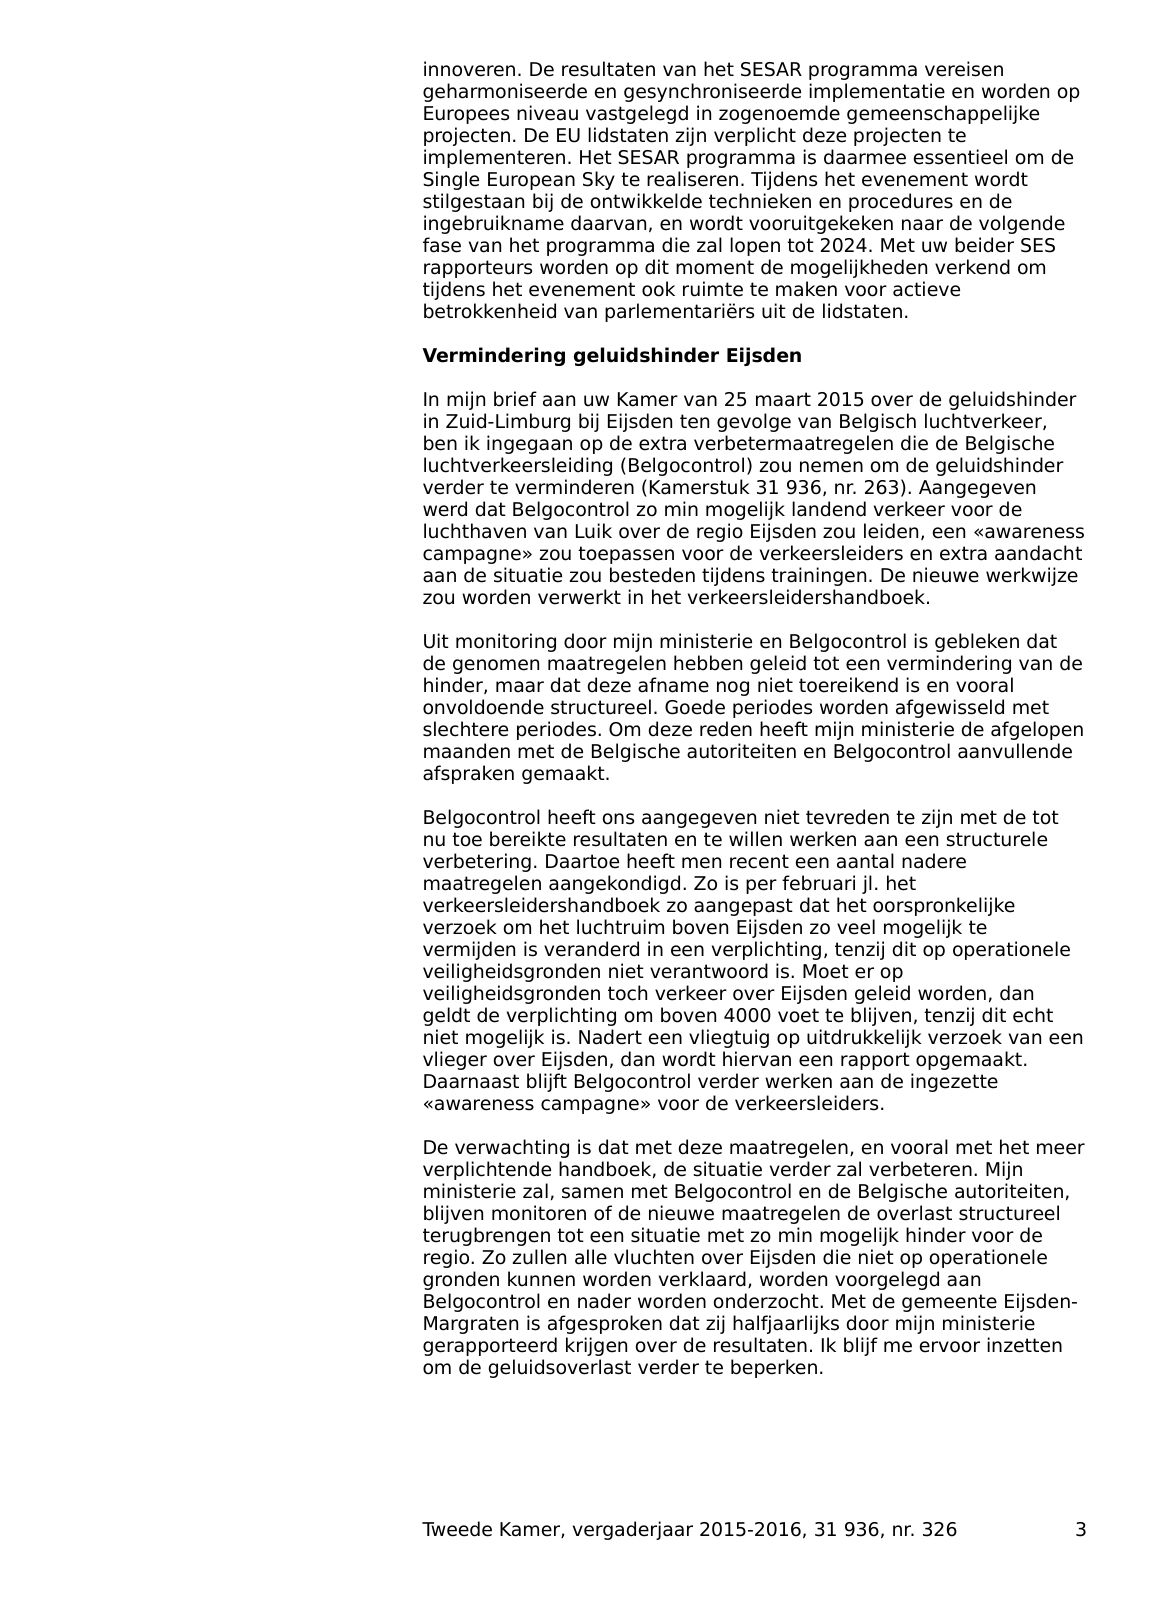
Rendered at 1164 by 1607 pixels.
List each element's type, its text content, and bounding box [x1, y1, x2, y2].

text innoveren. De resultaten van het SESAR programma vereisen geharmoniseerde en gesynchroniseerde implementatie en worden op Europees niveau vastgelegd in zogenoemde gemeenschappelijke projecten. De EU lidstaten zijn verplicht deze projecten te implementeren. Het SESAR programma is daarmee essentieel om de Single European Sky te realiseren. Tijdens het evenement wordt stilgestaan bij de ontwikkelde technieken en procedures en de ingebruikname daarvan, en wordt vooruitgekeken naar de volgende fase van het programma die zal lopen tot 2024. Met uw beider SES rapporteurs worden op dit moment de mogelijkheden verkend om tijdens het evenement ook ruimte te maken voor actieve betrokkenheid van parlementariërs uit de lidstaten. [422, 59, 1087, 323]
text Belgocontrol heeft ons aangegeven niet tevreden te zijn met de tot nu toe bereikte resultaten en te willen werken aan een structurele verbetering. Daartoe heeft men recent een aantal nadere maatregelen aangekondigd. Zo is per februari jl. het verkeersleidershandboek zo aangepast dat het oorspronkelijke verzoek om het luchtruim boven Eijsden zo veel mogelijk te vermijden is veranderd in een verplichting, tenzij dit op operationele veiligheidsgronden niet verantwoord is. Moet er op veiligheidsgronden toch verkeer over Eijsden geleid worden, dan geldt de verplichting om boven 4000 voet te blijven, tenzij dit echt niet mogelijk is. Nadert een vliegtuig op uitdrukkelijk verzoek van een vlieger over Eijsden, dan wordt hiervan een rapport opgemaakt. Daarnaast blijft Belgocontrol verder werken aan de ingezette «awareness campagne» voor de verkeersleiders. [422, 807, 1087, 1115]
text Uit monitoring door mijn ministerie en Belgocontrol is gebleken dat de genomen maatregelen hebben geleid tot een vermindering van de hinder, maar dat deze afname nog niet toereikend is en vooral onvoldoende structureel. Goede periodes worden afgewisseld met slechtere periodes. Om deze reden heeft mijn ministerie de afgelopen maanden met de Belgische autoriteiten en Belgocontrol aanvullende afspraken gemaakt. [422, 631, 1087, 785]
text In mijn brief aan uw Kamer van 25 maart 2015 over de geluidshinder in Zuid-Limburg bij Eijsden ten gevolge van Belgisch luchtverkeer, ben ik ingegaan op de extra verbetermaatregelen die de Belgische luchtverkeersleiding (Belgocontrol) zou nemen om de geluidshinder verder te verminderen (Kamerstuk 31 936, nr. 263). Aangegeven werd dat Belgocontrol zo min mogelijk landend verkeer voor de luchthaven van Luik over de regio Eijsden zou leiden, een «awareness campagne» zou toepassen voor de verkeersleiders en extra aandacht aan de situatie zou besteden tijdens trainingen. De nieuwe werkwijze zou worden verwerkt in het verkeersleidershandboek. [422, 389, 1087, 609]
subtitle Vermindering geluidshinder Eijsden [422, 345, 1087, 367]
text De verwachting is dat met deze maatregelen, en vooral met het meer verplichtende handboek, de situatie verder zal verbeteren. Mijn ministerie zal, samen met Belgocontrol en de Belgische autoriteiten, blijven monitoren of de nieuwe maatregelen de overlast structureel terugbrengen tot een situatie met zo min mogelijk hinder voor de regio. Zo zullen alle vluchten over Eijsden die niet op operationele gronden kunnen worden verklaard, worden voorgelegd aan Belgocontrol en nader worden onderzocht. Met de gemeente Eijsden-Margraten is afgesproken dat zij halfjaarlijks door mijn ministerie gerapporteerd krijgen over de resultaten. Ik blijf me ervoor inzetten om de geluidsoverlast verder te beperken. [422, 1137, 1087, 1379]
